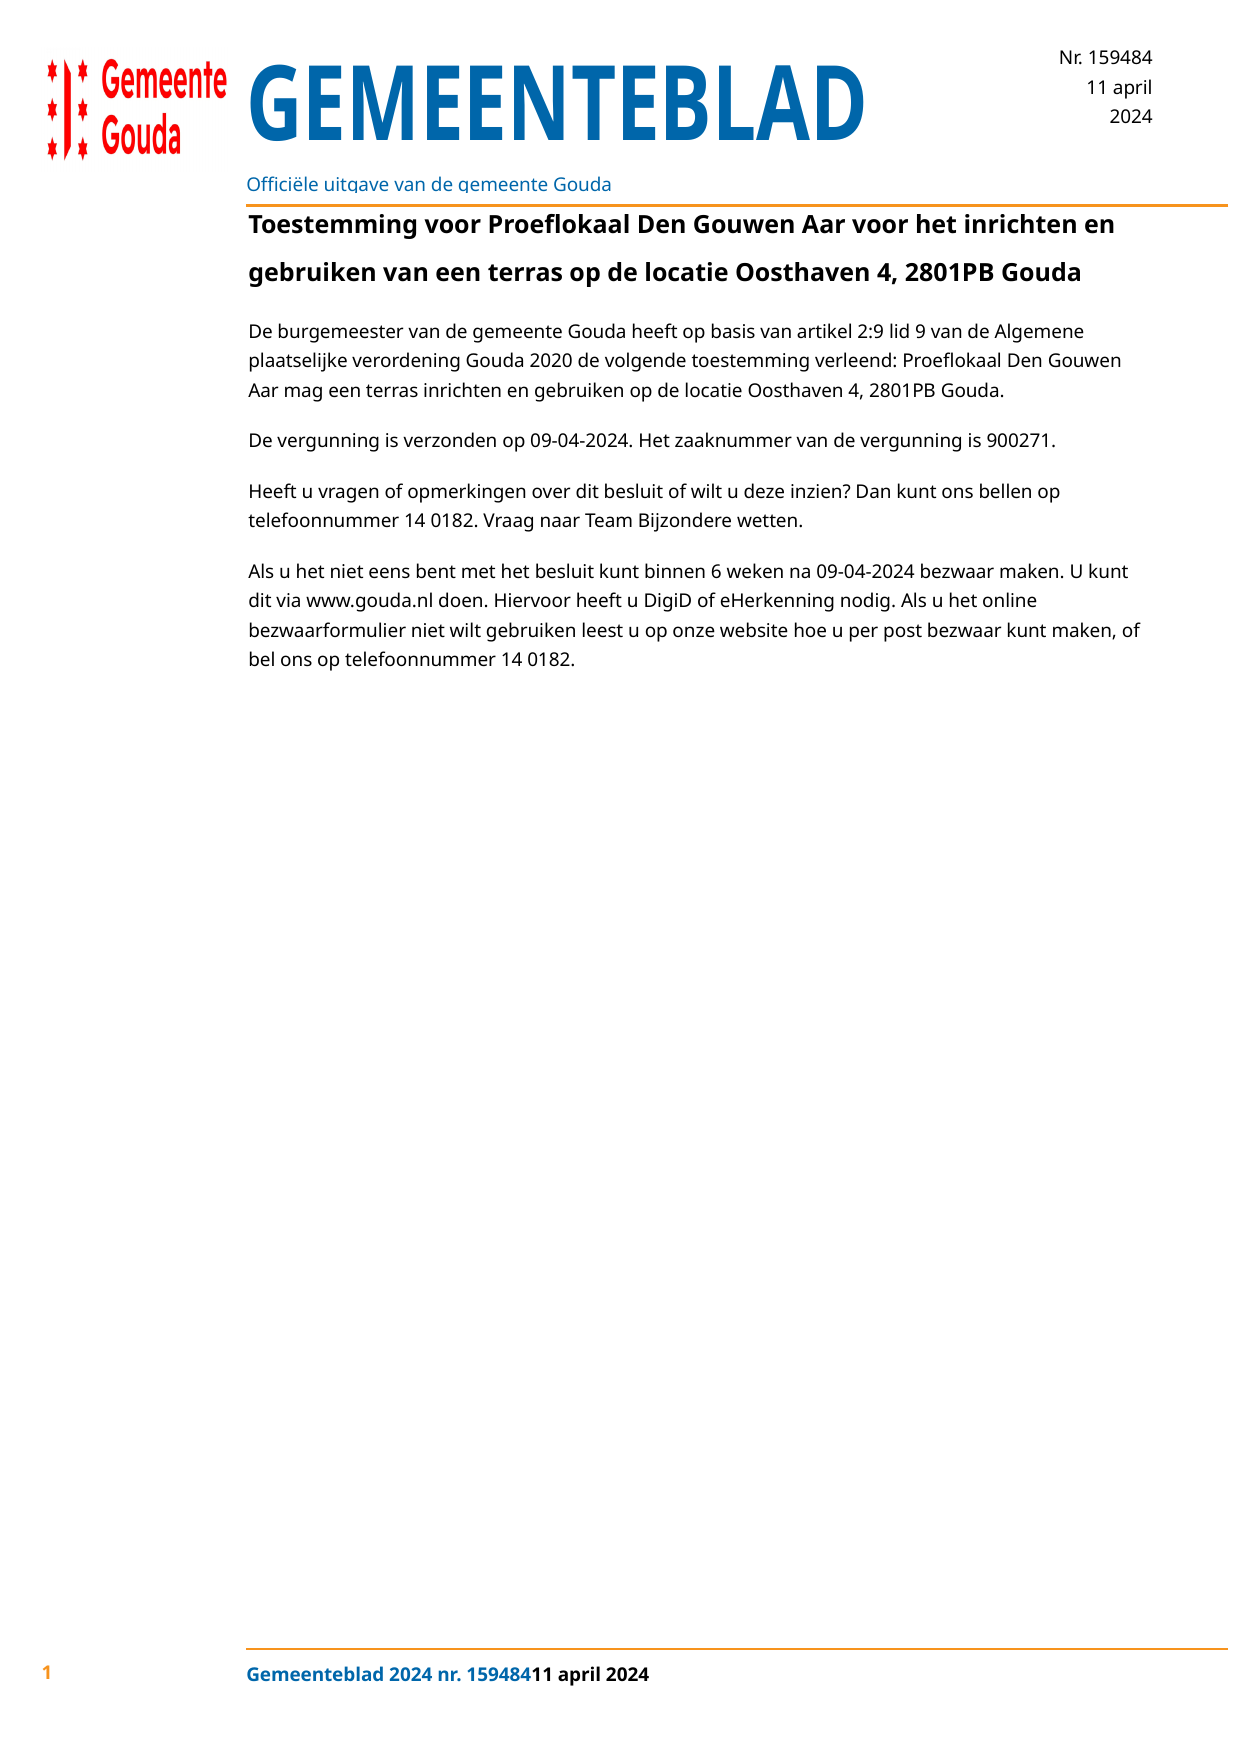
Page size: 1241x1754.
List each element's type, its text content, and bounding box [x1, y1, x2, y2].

text Als u het niet eens bent met het besluit kunt binnen 6 weken na 09-04-2024 bezwaar maken. U kunt dit via www.gouda.nl doen. Hiervoor heeft u DigiD of eHerkenning nodig. Als u het online bezwaarformulier niet wilt gebruiken leest u op onze website hoe u per post bezwaar kunt maken, of bel ons op telefoonnummer 14 0182. [248, 558, 1152, 672]
text De vergunning is verzonden op 09-04-2024. Het zaaknummer van de vergunning is 900271. [248, 427, 1152, 453]
text Heeft u vragen of opmerkingen over dit besluit of wilt u deze inzien? Dan kunt ons bellen op telefoonnummer 14 0182. Vraag naar Team Bijzondere wetten. [248, 478, 1152, 533]
picture [41, 47, 231, 172]
text Toestemming voor Proeflokaal Den Gouwen Aar voor het inrichten en gebruiken van een terras op de locatie Oosthaven 4, 2801PB Gouda [248, 207, 1152, 288]
text De burgemeester van de gemeente Gouda heeft op basis van artikel 2:9 lid 9 van de Algemene plaatselijke verordening Gouda 2020 de volgende toestemming verleend: Proeflokaal Den Gouwen Aar mag een terras inrichten en gebruiken op de locatie Oosthaven 4, 2801PB Gouda. [248, 318, 1152, 403]
